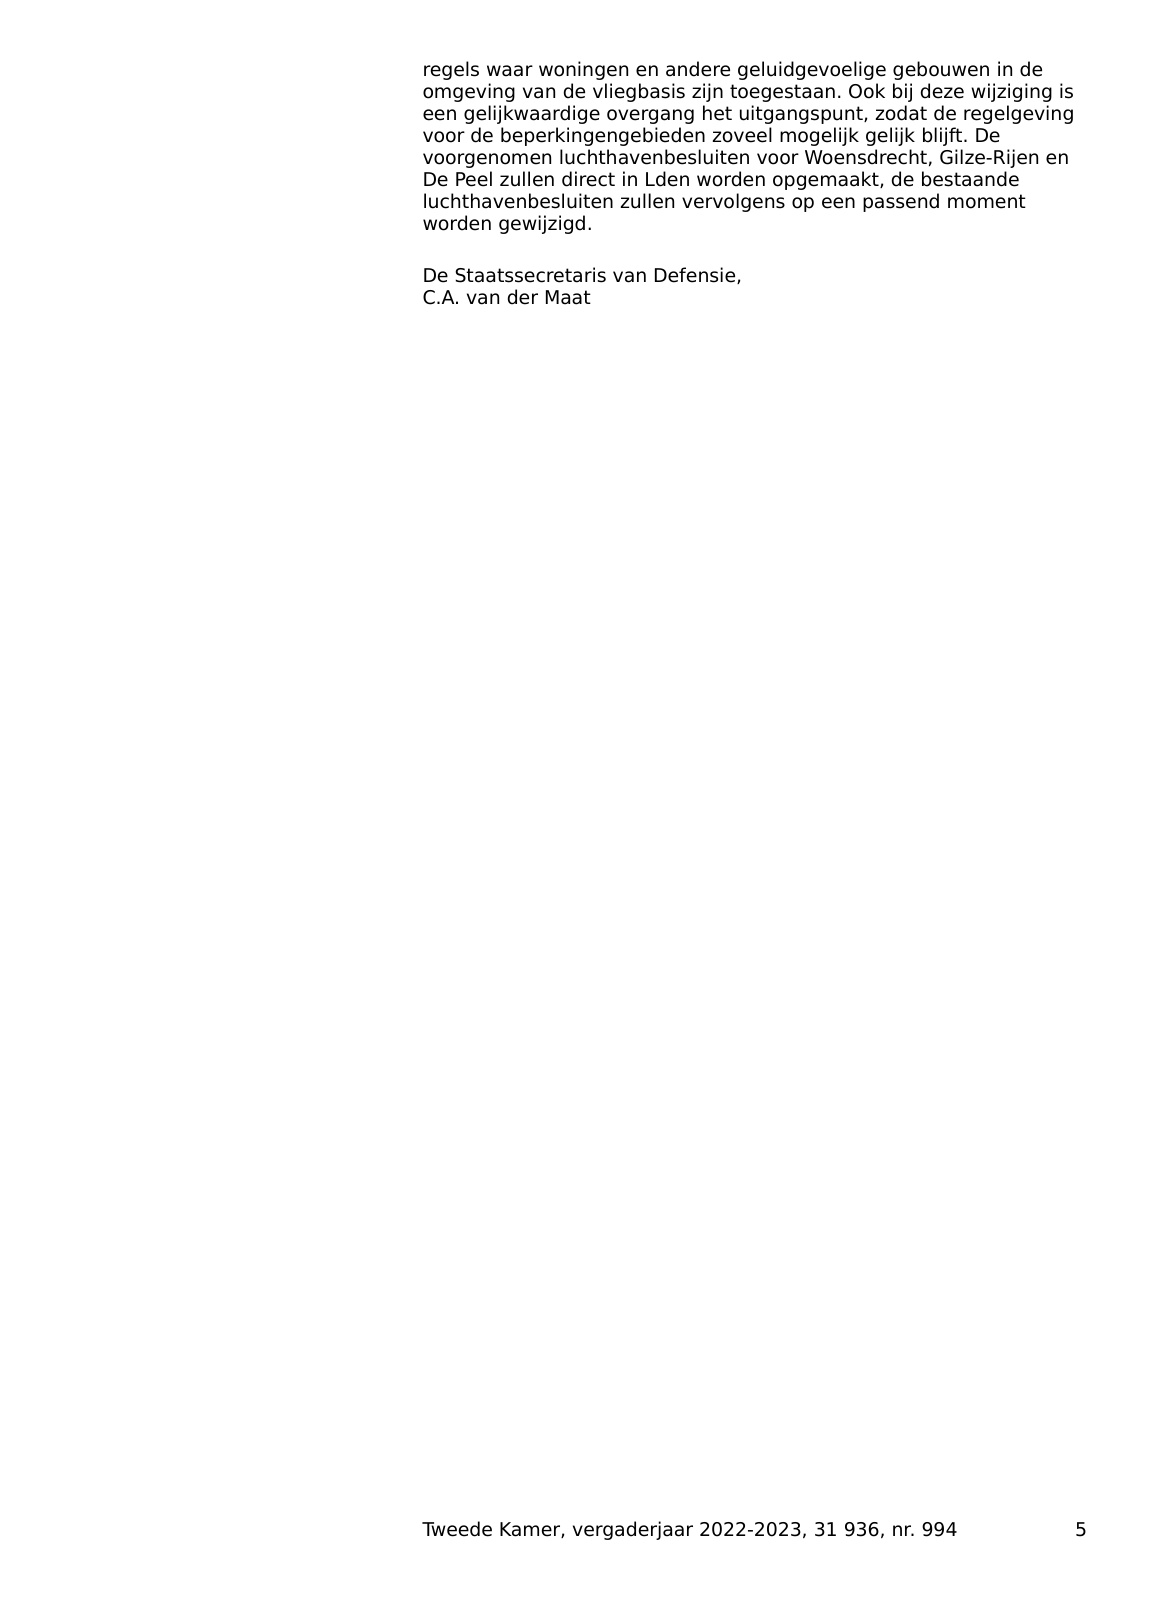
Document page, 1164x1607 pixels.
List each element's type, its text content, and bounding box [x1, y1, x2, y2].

text regels waar woningen en andere geluidgevoelige gebouwen in de omgeving van de vliegbasis zijn toegestaan. Ook bij deze wijziging is een gelijkwaardige overgang het uitgangspunt, zodat de regelgeving voor de beperkingengebieden zoveel mogelijk gelijk blijft. De voorgenomen luchthavenbesluiten voor Woensdrecht, Gilze-Rijen en De Peel zullen direct in Lden worden opgemaakt, de bestaande luchthavenbesluiten zullen vervolgens op een passend moment worden gewijzigd. [422, 59, 1087, 235]
text De Staatssecretaris van Defensie, C.A. van der Maat [422, 265, 1087, 309]
